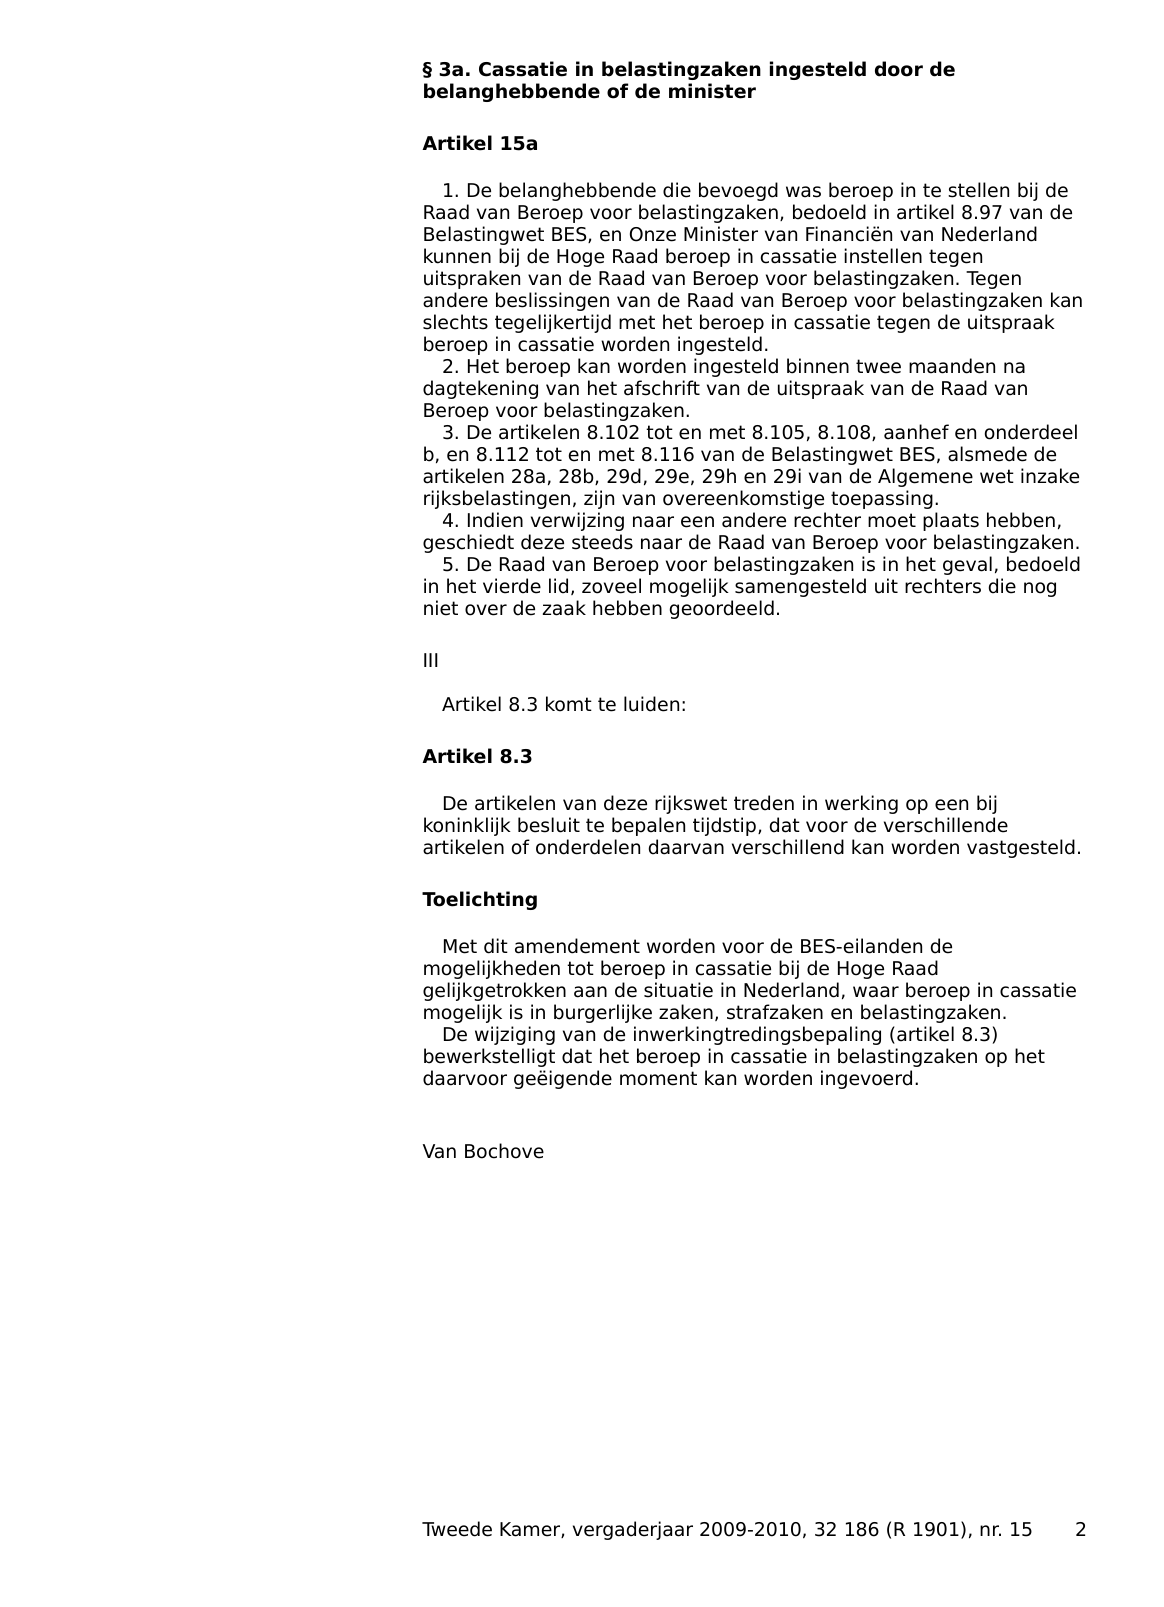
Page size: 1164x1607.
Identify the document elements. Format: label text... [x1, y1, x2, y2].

text 5. De Raad van Beroep voor belastingzaken is in het geval, bedoeld in het vierde lid, zoveel mogelijk samengesteld uit rechters die nog niet over de zaak hebben geoordeeld. [422, 554, 1087, 619]
text Met dit amendement worden voor de BES-eilanden de mogelijkheden tot beroep in cassatie bij de Hoge Raad gelijkgetrokken aan de situatie in Nederland, waar beroep in cassatie mogelijk is in burgerlijke zaken, strafzaken en belastingzaken. [422, 936, 1087, 1023]
text De artikelen van deze rijkswet treden in werking op een bij koninklijk besluit te bepalen tijdstip, dat voor de verschillende artikelen of onderdelen daarvan verschillend kan worden vastgesteld. [422, 793, 1087, 859]
text 2. Het beroep kan worden ingesteld binnen twee maanden na dagtekening van het afschrift van de uitspraak van de Raad van Beroep voor belastingzaken. [422, 356, 1087, 422]
subtitle Artikel 8.3 [422, 746, 1087, 768]
text 1. De belanghebbende die bevoegd was beroep in te stellen bij de Raad van Beroep voor belastingzaken, bedoeld in artikel 8.97 van de Belastingwet BES, en Onze Minister van Financiën van Nederland kunnen bij de Hoge Raad beroep in cassatie instellen tegen uitspraken van de Raad van Beroep voor belastingzaken. Tegen andere beslissingen van de Raad van Beroep voor belastingzaken kan slechts tegelijkertijd met het beroep in cassatie tegen de uitspraak beroep in cassatie worden ingesteld. [422, 180, 1087, 356]
text 3. De artikelen 8.102 tot en met 8.105, 8.108, aanhef en onderdeel b, en 8.112 tot en met 8.116 van de Belastingwet BES, alsmede de artikelen 28a, 28b, 29d, 29e, 29h en 29i van de Algemene wet inzake rijksbelastingen, zijn van overeenkomstige toepassing. [422, 422, 1087, 510]
subtitle Toelichting [422, 889, 1087, 911]
text Van Bochove [422, 1119, 1087, 1163]
subtitle § 3a. Cassatie in belastingzaken ingesteld door de belanghebbende of de minister [422, 59, 1087, 103]
text Artikel 8.3 komt te luiden: [422, 694, 1087, 716]
subtitle III [422, 649, 1087, 672]
text De wijziging van de inwerkingtredingsbepaling (artikel 8.3) bewerkstelligt dat het beroep in cassatie in belastingzaken op het daarvoor geëigende moment kan worden ingevoerd. [422, 1023, 1087, 1089]
text 4. Indien verwijzing naar een andere rechter moet plaats hebben, geschiedt deze steeds naar de Raad van Beroep voor belastingzaken. [422, 510, 1087, 554]
subtitle Artikel 15a [422, 133, 1087, 155]
